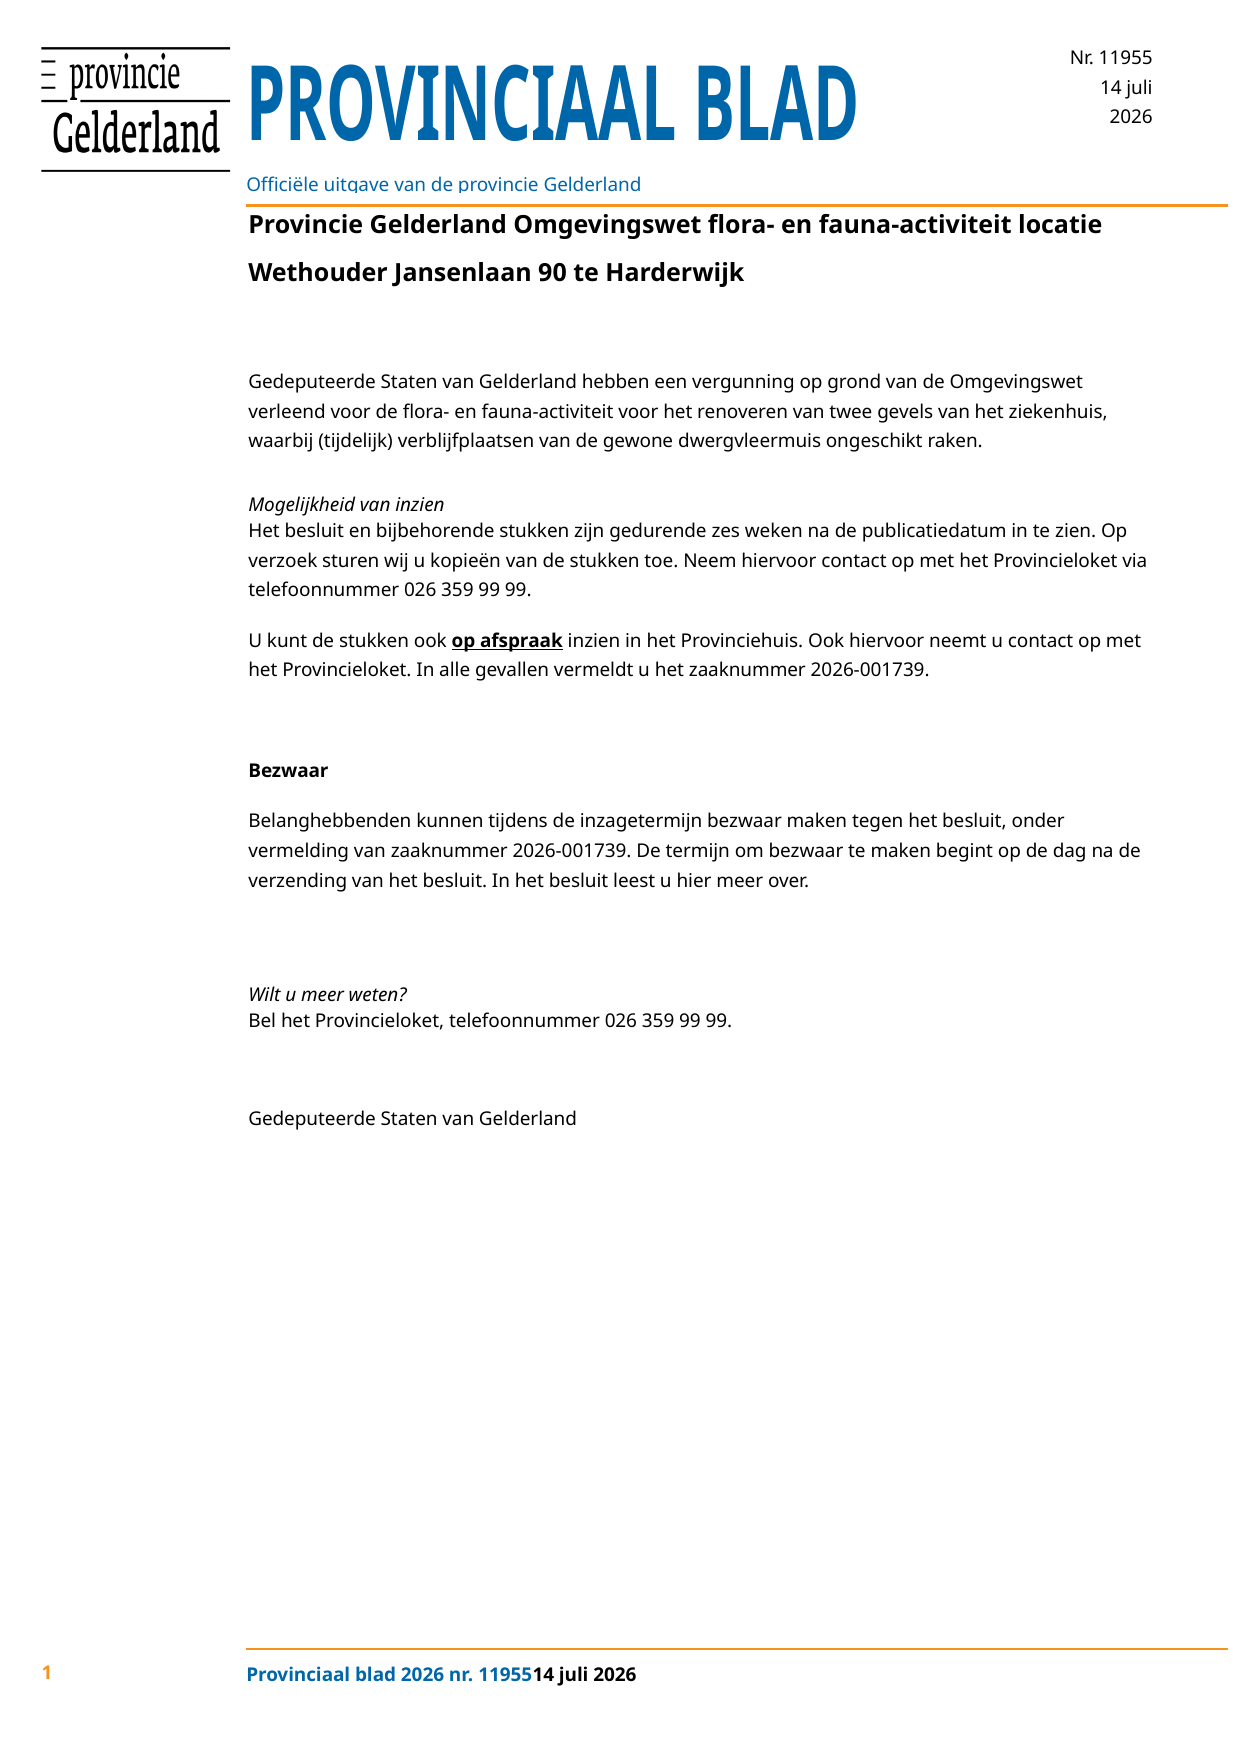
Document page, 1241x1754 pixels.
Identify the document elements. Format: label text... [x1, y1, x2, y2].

text Gedeputeerde Staten van Gelderland hebben een vergunning op grond van de Omgevingswet verleend voor de flora- en fauna-activiteit voor het renoveren van twee gevels van het ziekenhuis, waarbij (tijdelijk) verblijfplaatsen van de gewone dwergvleermuis ongeschikt raken. [248, 368, 1152, 453]
text Bezwaar [248, 757, 1152, 783]
text Provincie Gelderland Omgevingswet flora- en fauna-activiteit locatie Wethouder Jansenlaan 90 te Harderwijk [248, 207, 1152, 288]
text Wilt u meer weten? [248, 981, 1152, 1007]
text Mogelijkheid van inzien [248, 491, 1152, 517]
text Bel het Provincieloket, telefoonnummer 026 359 99 99. [248, 1007, 1152, 1033]
text Het besluit en bijbehorende stukken zijn gedurende zes weken na de publicatiedatum in te zien. Op verzoek sturen wij u kopieën van de stukken toe. Neem hiervoor contact op met het Provincieloket via telefoonnummer 026 359 99 99. [248, 517, 1152, 602]
picture [41, 47, 231, 172]
text Belanghebbenden kunnen tijdens de inzagetermijn bezwaar maken tegen het besluit, onder vermelding van zaaknummer 2026-001739. De termijn om bezwaar te maken begint op de dag na de verzending van het besluit. In het besluit leest u hier meer over. [248, 808, 1152, 892]
text U kunt de stukken ook op afspraak inzien in het Provinciehuis. Ook hiervoor neemt u contact op met het Provincieloket. In alle gevallen vermeldt u het zaaknummer 2026-001739. [248, 627, 1152, 682]
text Gedeputeerde Staten van Gelderland [248, 1105, 1152, 1131]
